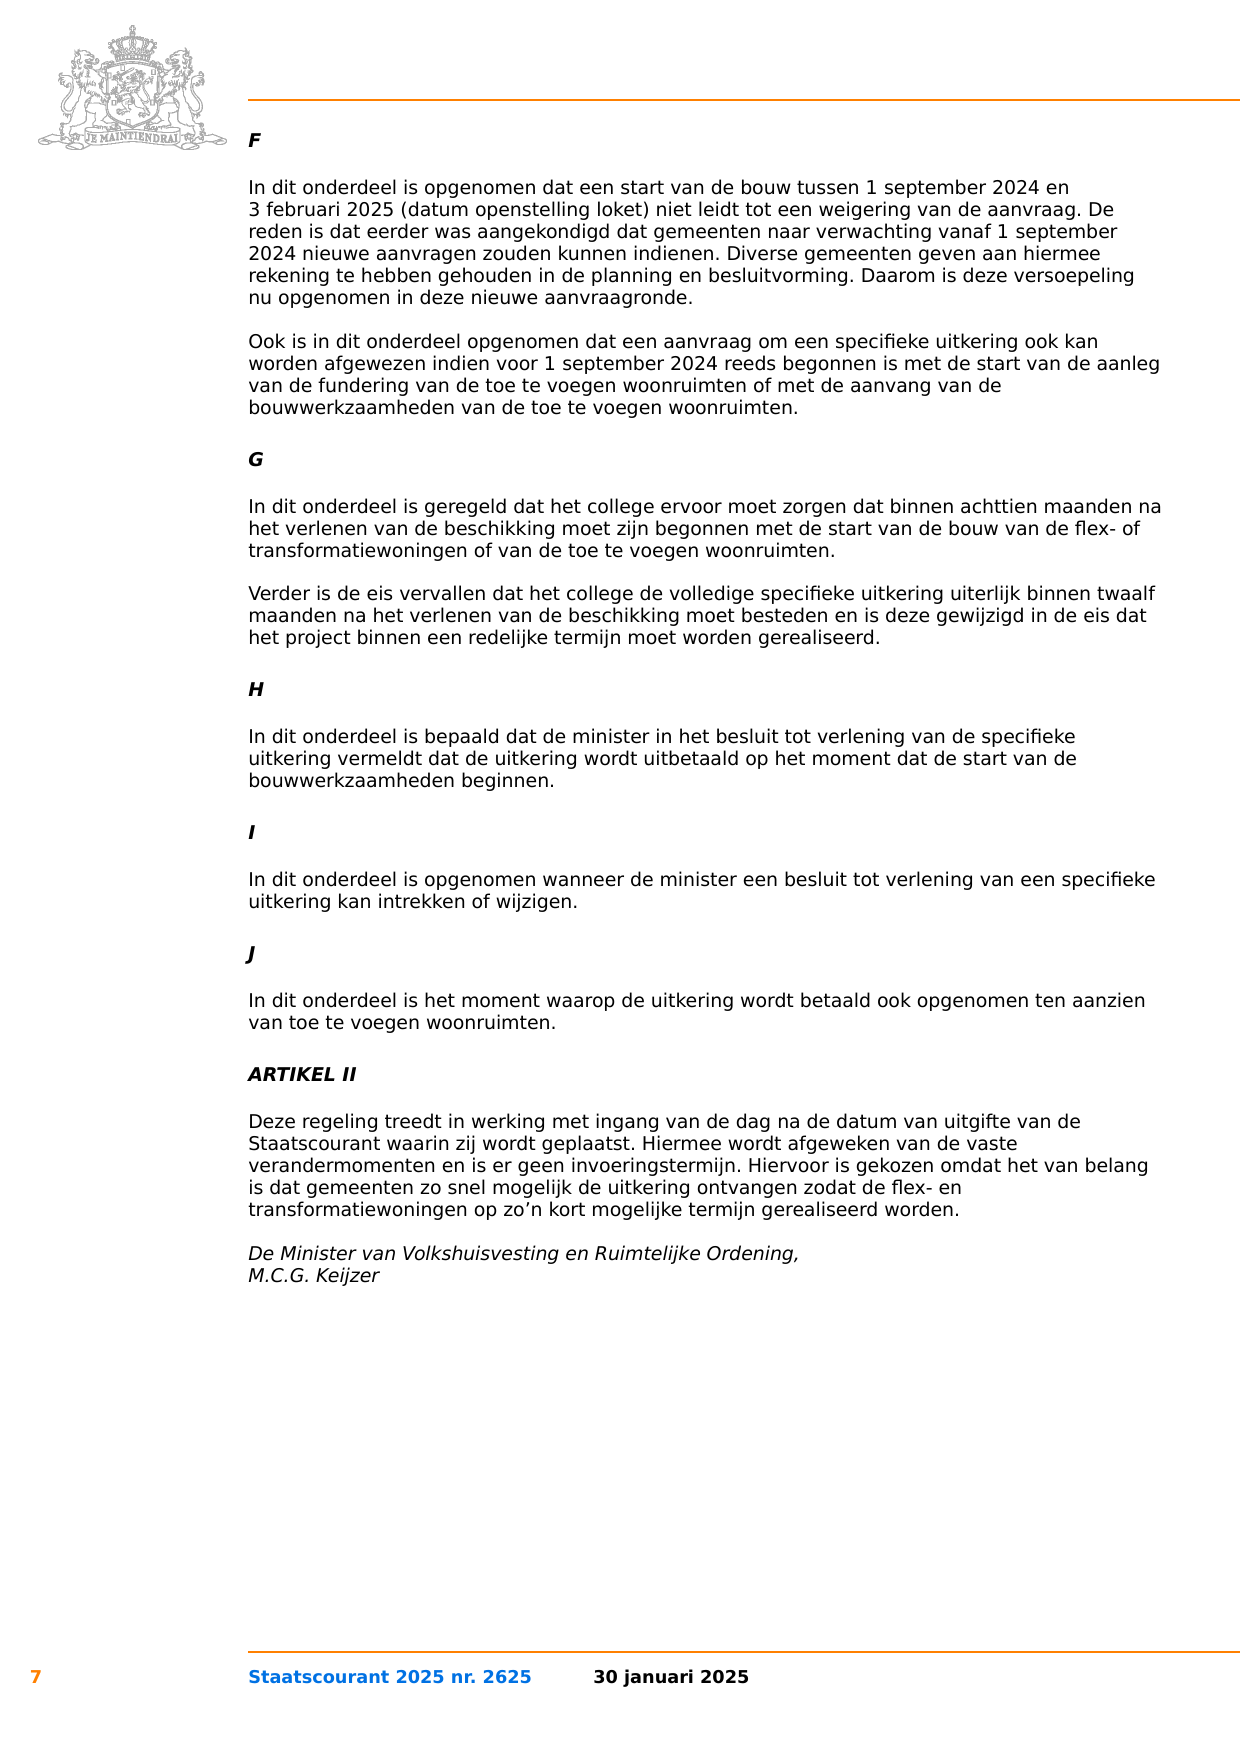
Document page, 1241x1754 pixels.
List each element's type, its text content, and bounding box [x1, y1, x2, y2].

text In dit onderdeel is geregeld dat het college ervoor moet zorgen dat binnen achttien maanden na het verlenen van de beschikking moet zijn begonnen met de start van de bouw van de flex- of transformatiewoningen of van de toe te voegen woonruimten. [248, 496, 1163, 561]
text In dit onderdeel is opgenomen dat een start van de bouw tussen 1 september 2024 en 3 februari 2025 (datum openstelling loket) niet leidt tot een weigering van de aanvraag. De reden is dat eerder was aangekondigd dat gemeenten naar verwachting vanaf 1 september 2024 nieuwe aanvragen zouden kunnen indienen. Diverse gemeenten geven aan hiermee rekening te hebben gehouden in de planning en besluitvorming. Daarom is deze versoepeling nu opgenomen in deze nieuwe aanvraagronde. [248, 177, 1163, 309]
subtitle I [248, 822, 1163, 844]
text Deze regeling treedt in werking met ingang van de dag na de datum van uitgifte van de Staatscourant waarin zij wordt geplaatst. Hiermee wordt afgeweken van de vaste verandermomenten en is er geen invoeringstermijn. Hiervoor is gekozen omdat het van belang is dat gemeenten zo snel mogelijk de uitkering ontvangen zodat de flex- en transformatiewoningen op zo’n kort mogelijke termijn gerealiseerd worden. [248, 1111, 1163, 1221]
picture [38, 25, 227, 150]
text In dit onderdeel is het moment waarop de uitkering wordt betaald ook opgenomen ten aanzien van toe te voegen woonruimten. [248, 990, 1163, 1034]
subtitle F [248, 130, 1163, 152]
subtitle ARTIKEL II [248, 1064, 1163, 1086]
text In dit onderdeel is opgenomen wanneer de minister een besluit tot verlening van een specifieke uitkering kan intrekken of wijzigen. [248, 869, 1163, 913]
subtitle J [248, 943, 1163, 965]
text Verder is de eis vervallen dat het college de volledige specifieke uitkering uiterlijk binnen twaalf maanden na het verlenen van de beschikking moet besteden en is deze gewijzigd in de eis dat het project binnen een redelijke termijn moet worden gerealiseerd. [248, 583, 1163, 649]
subtitle H [248, 679, 1163, 701]
text In dit onderdeel is bepaald dat de minister in het besluit tot verlening van de specifieke uitkering vermeldt dat de uitkering wordt uitbetaald op het moment dat de start van de bouwwerkzaamheden beginnen. [248, 726, 1163, 792]
subtitle G [248, 448, 1163, 471]
text De Minister van Volkshuisvesting en Ruimtelijke Ordening, M.C.G. Keijzer [248, 1243, 1163, 1287]
text Ook is in dit onderdeel opgenomen dat een aanvraag om een specifieke uitkering ook kan worden afgewezen indien voor 1 september 2024 reeds begonnen is met de start van de aanleg van de fundering van de toe te voegen woonruimten of met de aanvang van de bouwwerkzaamheden van de toe te voegen woonruimten. [248, 331, 1163, 418]
